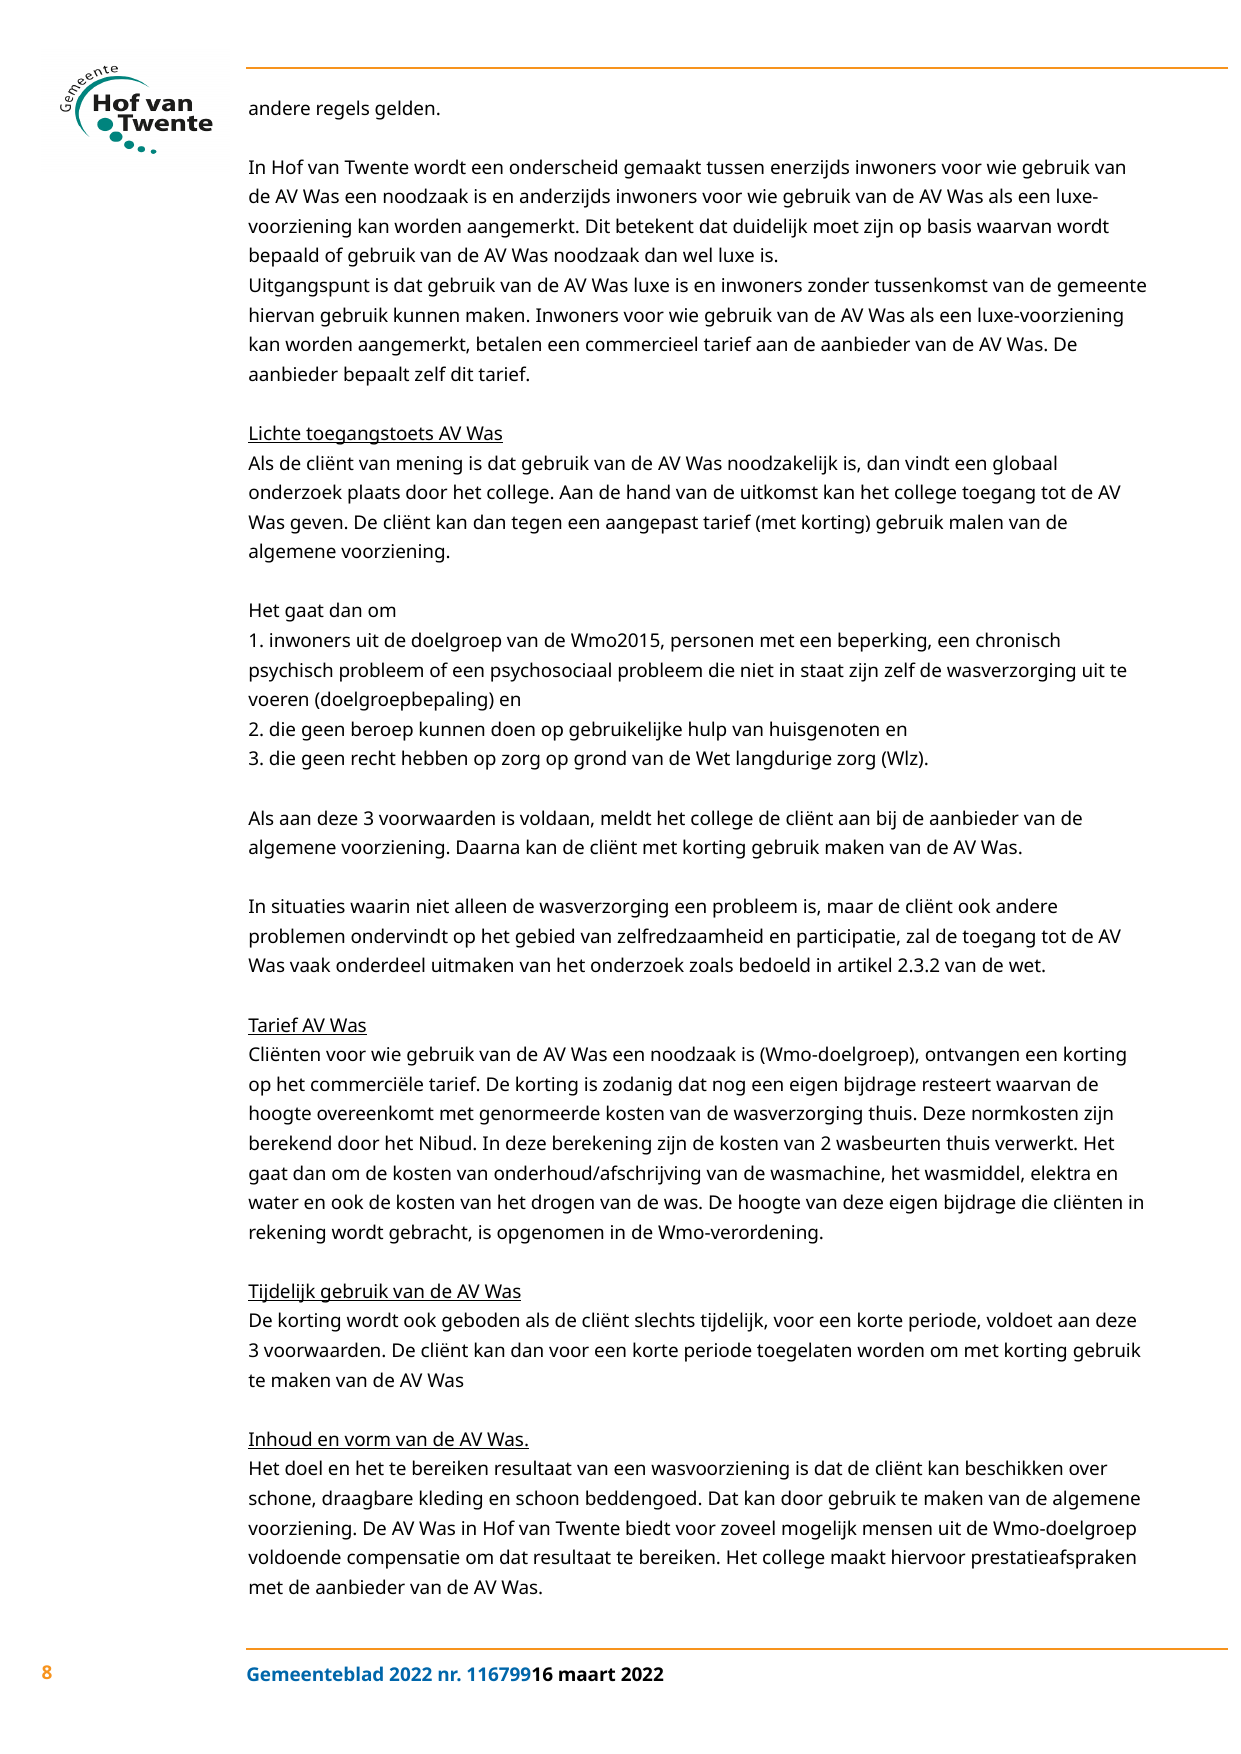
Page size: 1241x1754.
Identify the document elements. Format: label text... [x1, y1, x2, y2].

text 1. inwoners uit de doelgroep van de Wmo2015, personen met een beperking, een chronisch psychisch probleem of een psychosociaal probleem die niet in staat zijn zelf de wasverzorging uit te voeren (doelgroepbepaling) en [248, 627, 1152, 712]
text Als aan deze 3 voorwaarden is voldaan, meldt het college de cliënt aan bij de aanbieder van de algemene voorziening. Daarna kan de cliënt met korting gebruik maken van de AV Was. [248, 805, 1152, 860]
text Tarief AV Was [248, 1012, 1152, 1038]
text Inhoud en vorm van de AV Was. [248, 1426, 1152, 1452]
text Lichte toegangstoets AV Was [248, 420, 1152, 446]
text In Hof van Twente wordt een onderscheid gemaakt tussen enerzijds inwoners voor wie gebruik van de AV Was een noodzaak is en anderzijds inwoners voor wie gebruik van de AV Was als een luxe-voorziening kan worden aangemerkt. Dit betekent dat duidelijk moet zijn op basis waarvan wordt bepaald of gebruik van de AV Was noodzaak dan wel luxe is. [248, 154, 1152, 268]
text Uitgangspunt is dat gebruik van de AV Was luxe is en inwoners zonder tussenkomst van de gemeente hiervan gebruik kunnen maken. Inwoners voor wie gebruik van de AV Was als een luxe-voorziening kan worden aangemerkt, betalen een commercieel tarief aan de aanbieder van de AV Was. De aanbieder bepaalt zelf dit tarief. [248, 272, 1152, 387]
text andere regels gelden. [248, 95, 1152, 121]
text Als de cliënt van mening is dat gebruik van de AV Was noodzakelijk is, dan vindt een globaal onderzoek plaats door het college. Aan de hand van de uitkomst kan het college toegang tot de AV Was geven. De cliënt kan dan tegen een aangepast tarief (met korting) gebruik malen van de algemene voorziening. [248, 450, 1152, 564]
text De korting wordt ook geboden als de cliënt slechts tijdelijk, voor een korte periode, voldoet aan deze 3 voorwaarden. De cliënt kan dan voor een korte periode toegelaten worden om met korting gebruik te maken van de AV Was [248, 1308, 1152, 1393]
text Cliënten voor wie gebruik van de AV Was een noodzaak is (Wmo-doelgroep), ontvangen een korting op het commerciële tarief. De korting is zodanig dat nog een eigen bijdrage resteert waarvan de hoogte overeenkomt met genormeerde kosten van de wasverzorging thuis. Deze normkosten zijn berekend door het Nibud. In deze berekening zijn de kosten van 2 wasbeurten thuis verwerkt. Het gaat dan om de kosten van onderhoud/afschrijving van de wasmachine, het wasmiddel, elektra en water en ook de kosten van het drogen van de was. De hoogte van deze eigen bijdrage die cliënten in rekening wordt gebracht, is opgenomen in de Wmo-verordening. [248, 1041, 1152, 1245]
text 2. die geen beroep kunnen doen op gebruikelijke hulp van huisgenoten en [248, 716, 1152, 742]
text Het doel en het te bereiken resultaat van een wasvoorziening is dat de cliënt kan beschikken over schone, draagbare kleding en schoon beddengoed. Dat kan door gebruik te maken van de algemene voorziening. De AV Was in Hof van Twente biedt voor zoveel mogelijk mensen uit de Wmo-doelgroep voldoende compensatie om dat resultaat te bereiken. Het college maakt hiervoor prestatieafspraken met de aanbieder van de AV Was. [248, 1456, 1152, 1600]
text In situaties waarin niet alleen de wasverzorging een probleem is, maar de cliënt ook andere problemen ondervindt op het gebied van zelfredzaamheid en participatie, zal de toegang tot de AV Was vaak onderdeel uitmaken van het onderzoek zoals bedoeld in artikel 2.3.2 van de wet. [248, 893, 1152, 978]
text Tijdelijk gebruik van de AV Was [248, 1278, 1152, 1304]
picture [41, 47, 231, 172]
text Het gaat dan om [248, 598, 1152, 623]
text 3. die geen recht hebben op zorg op grond van de Wet langdurige zorg (Wlz). [248, 746, 1152, 771]
